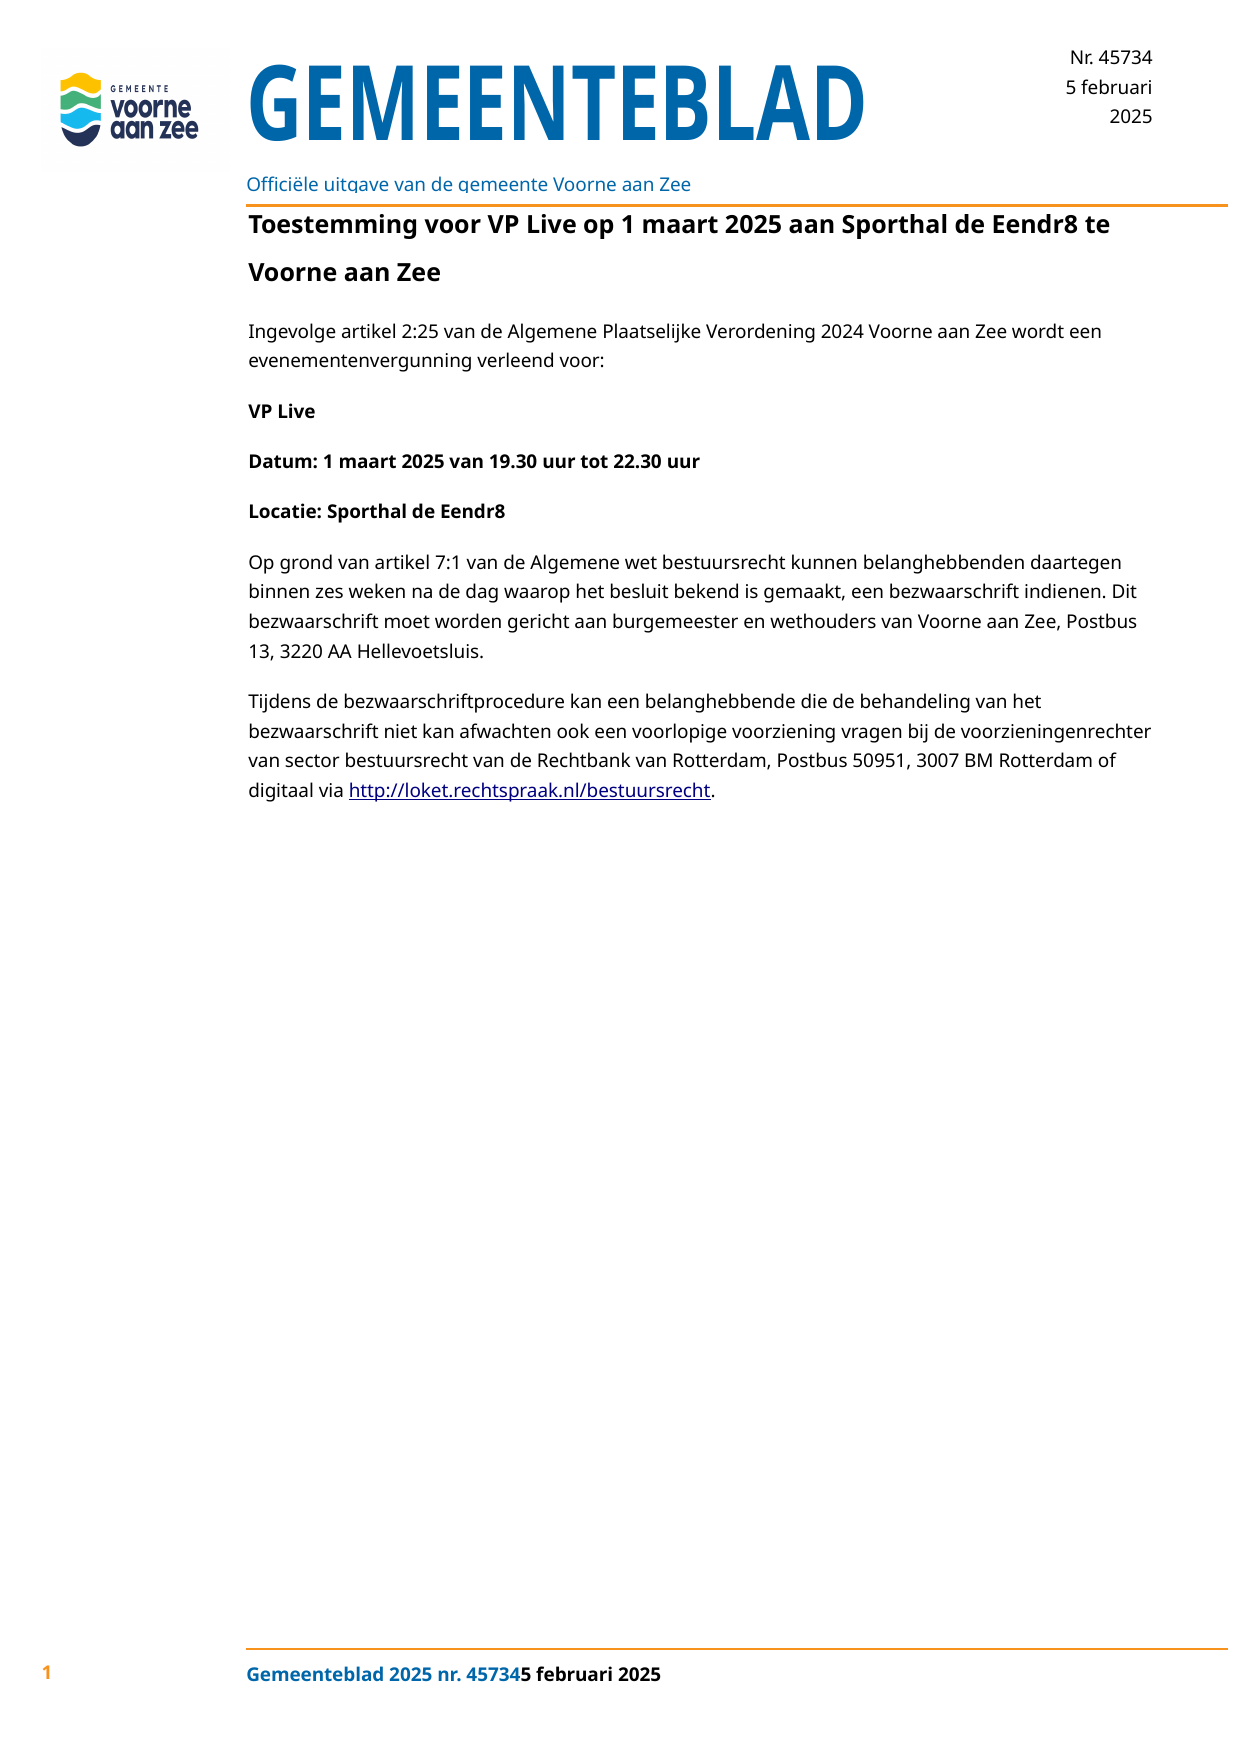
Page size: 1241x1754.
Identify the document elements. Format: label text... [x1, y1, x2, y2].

text Toestemming voor VP Live op 1 maart 2025 aan Sporthal de Eendr8 te Voorne aan Zee [248, 207, 1152, 288]
text Locatie: Sporthal de Eendr8 [248, 499, 1152, 524]
text VP Live [248, 398, 1152, 424]
text Op grond van artikel 7:1 van de Algemene wet bestuursrecht kunnen belanghebbenden daartegen binnen zes weken na de dag waarop het besluit bekend is gemaakt, een bezwaarschrift indienen. Dit bezwaarschrift moet worden gericht aan burgemeester en wethouders van Voorne aan Zee, Postbus 13, 3220 AA Hellevoetsluis. [248, 549, 1152, 664]
text Ingevolge artikel 2:25 van de Algemene Plaatselijke Verordening 2024 Voorne aan Zee wordt een evenementenvergunning verleend voor: [248, 318, 1152, 373]
picture [41, 47, 231, 172]
text Tijdens de bezwaarschriftprocedure kan een belanghebbende die de behandeling van het bezwaarschrift niet kan afwachten ook een voorlopige voorziening vragen bij de voorzieningenrechter van sector bestuursrecht van de Rechtbank van Rotterdam, Postbus 50951, 3007 BM Rotterdam of digitaal via http://loket.rechtspraak.nl/bestuursrecht. [248, 688, 1152, 803]
text Datum: 1 maart 2025 van 19.30 uur tot 22.30 uur [248, 448, 1152, 474]
